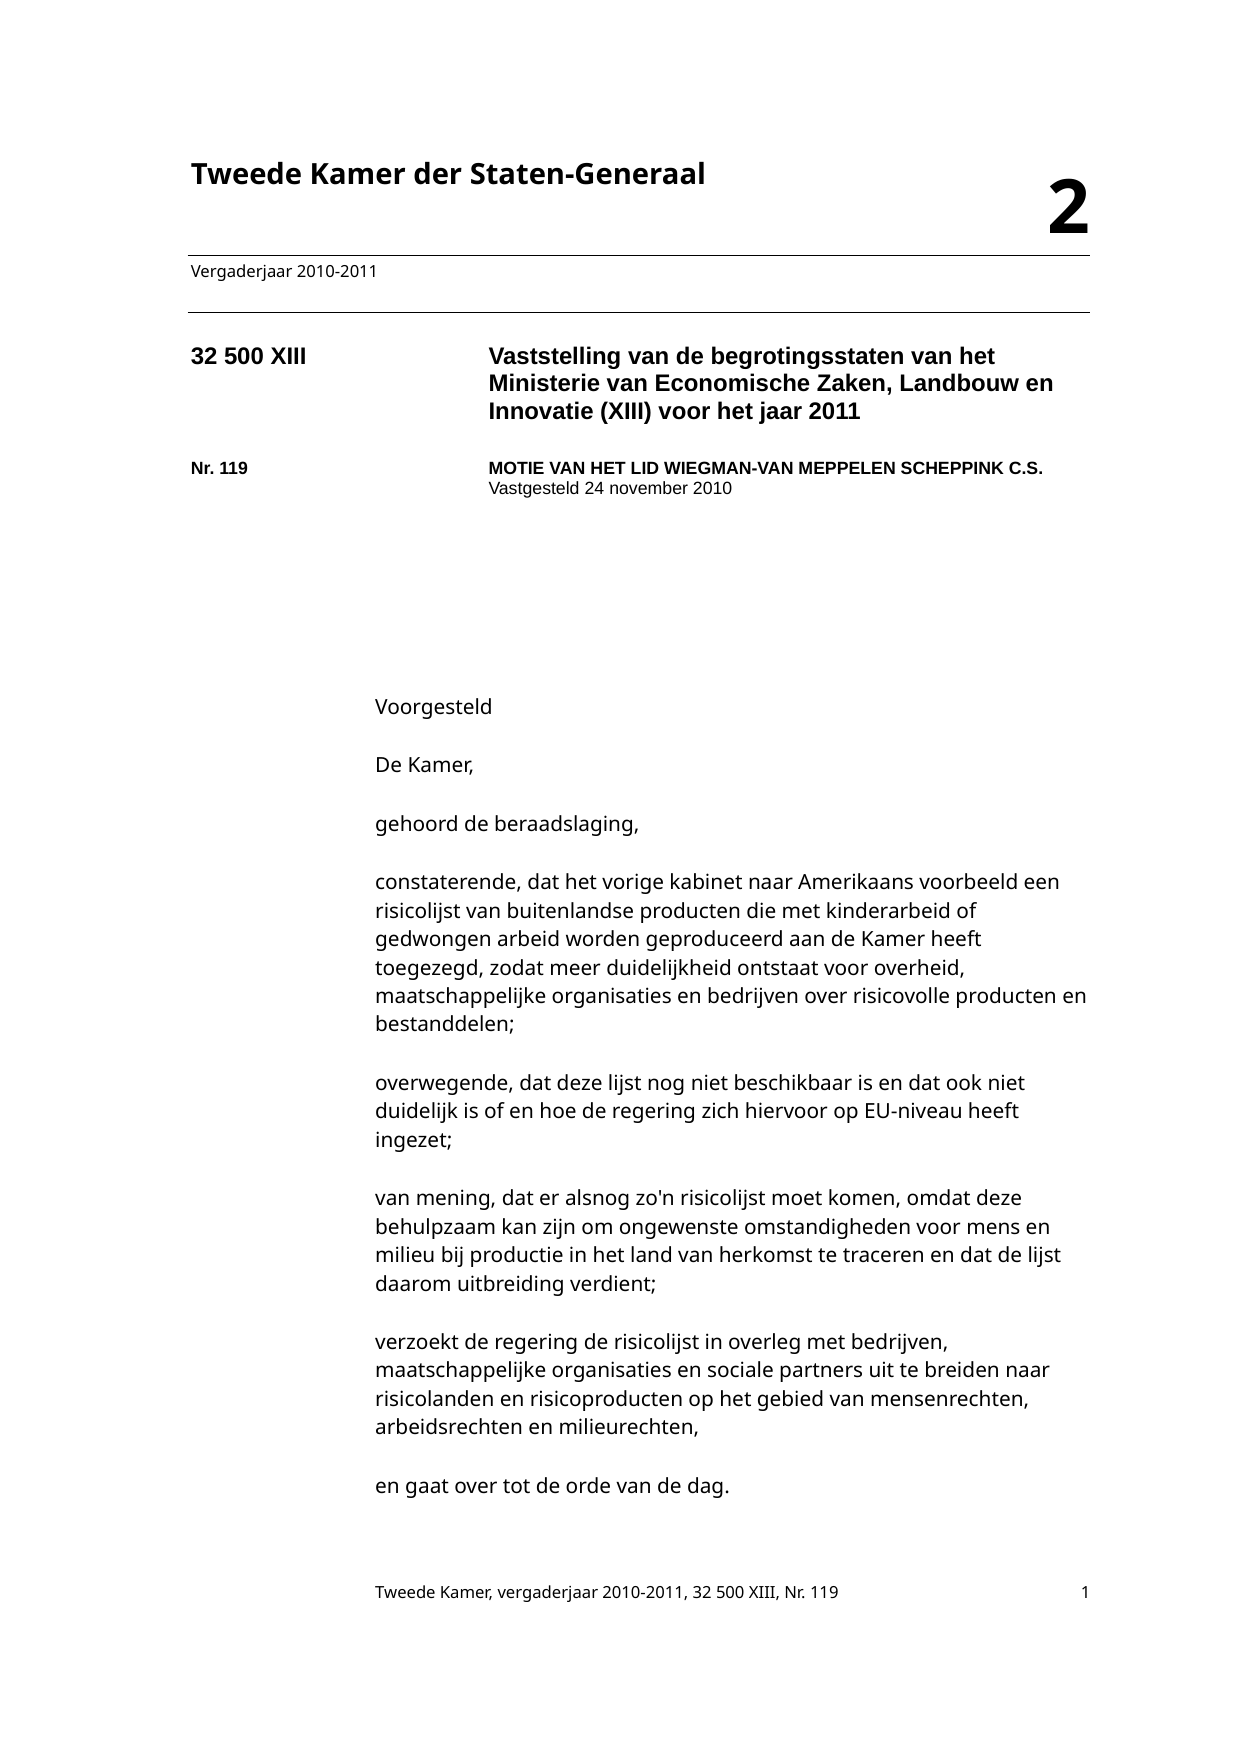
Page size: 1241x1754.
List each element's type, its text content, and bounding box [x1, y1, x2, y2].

text De Kamer, [375, 751, 1090, 779]
table_cell Vergaderjaar 2010-2011 [188, 256, 485, 312]
table_cell [188, 313, 485, 339]
table_header Tweede Kamer der Staten-Generaal [188, 150, 909, 255]
text gehoord de beraadslaging, [375, 809, 1090, 837]
table_cell 32 500 XIII [188, 339, 485, 454]
text en gaat over tot de orde van de dag. [375, 1471, 1090, 1499]
text constaterende, dat het vorige kabinet naar Amerikaans voorbeeld een risicolijst van buitenlandse producten die met kinderarbeid of gedwongen arbeid worden geproduceerd aan de Kamer heeft toegezegd, zodat meer duidelijkheid ontstaat voor overheid, maatschappelijke organisaties en bedrijven over risicovolle producten en bestanddelen; [375, 867, 1090, 1038]
table_cell Nr. 119 [188, 455, 485, 573]
table_cell [485, 256, 1090, 312]
table_cell [485, 313, 1090, 339]
table_cell MOTIE VAN HET LID WIEGMAN-VAN MEPPELEN SCHEPPINK C.S. Vastgesteld 24 november 2010 [485, 455, 1090, 573]
text overwegende, dat deze lijst nog niet beschikbaar is en dat ook niet duidelijk is of en hoe de regering zich hiervoor op EU-niveau heeft ingezet; [375, 1068, 1090, 1153]
text Voorgesteld [375, 692, 1090, 721]
text verzoekt de regering de risicolijst in overleg met bedrijven, maatschappelijke organisaties en sociale partners uit te breiden naar risicolanden en risicoproducten op het gebied van mensenrechten, arbeidsrechten en milieurechten, [375, 1327, 1090, 1441]
text van mening, dat er alsnog zo'n risicolijst moet komen, omdat deze behulpzaam kan zijn om ongewenste omstandigheden voor mens en milieu bij productie in het land van herkomst te traceren en dat de lijst daarom uitbreiding verdient; [375, 1183, 1090, 1297]
table_cell Vaststelling van de begrotingsstaten van het Ministerie van Economische Zaken, Landbouw en Innovatie (XIII) voor het jaar 2011 [485, 339, 1090, 454]
table_header 2 [910, 150, 1090, 255]
